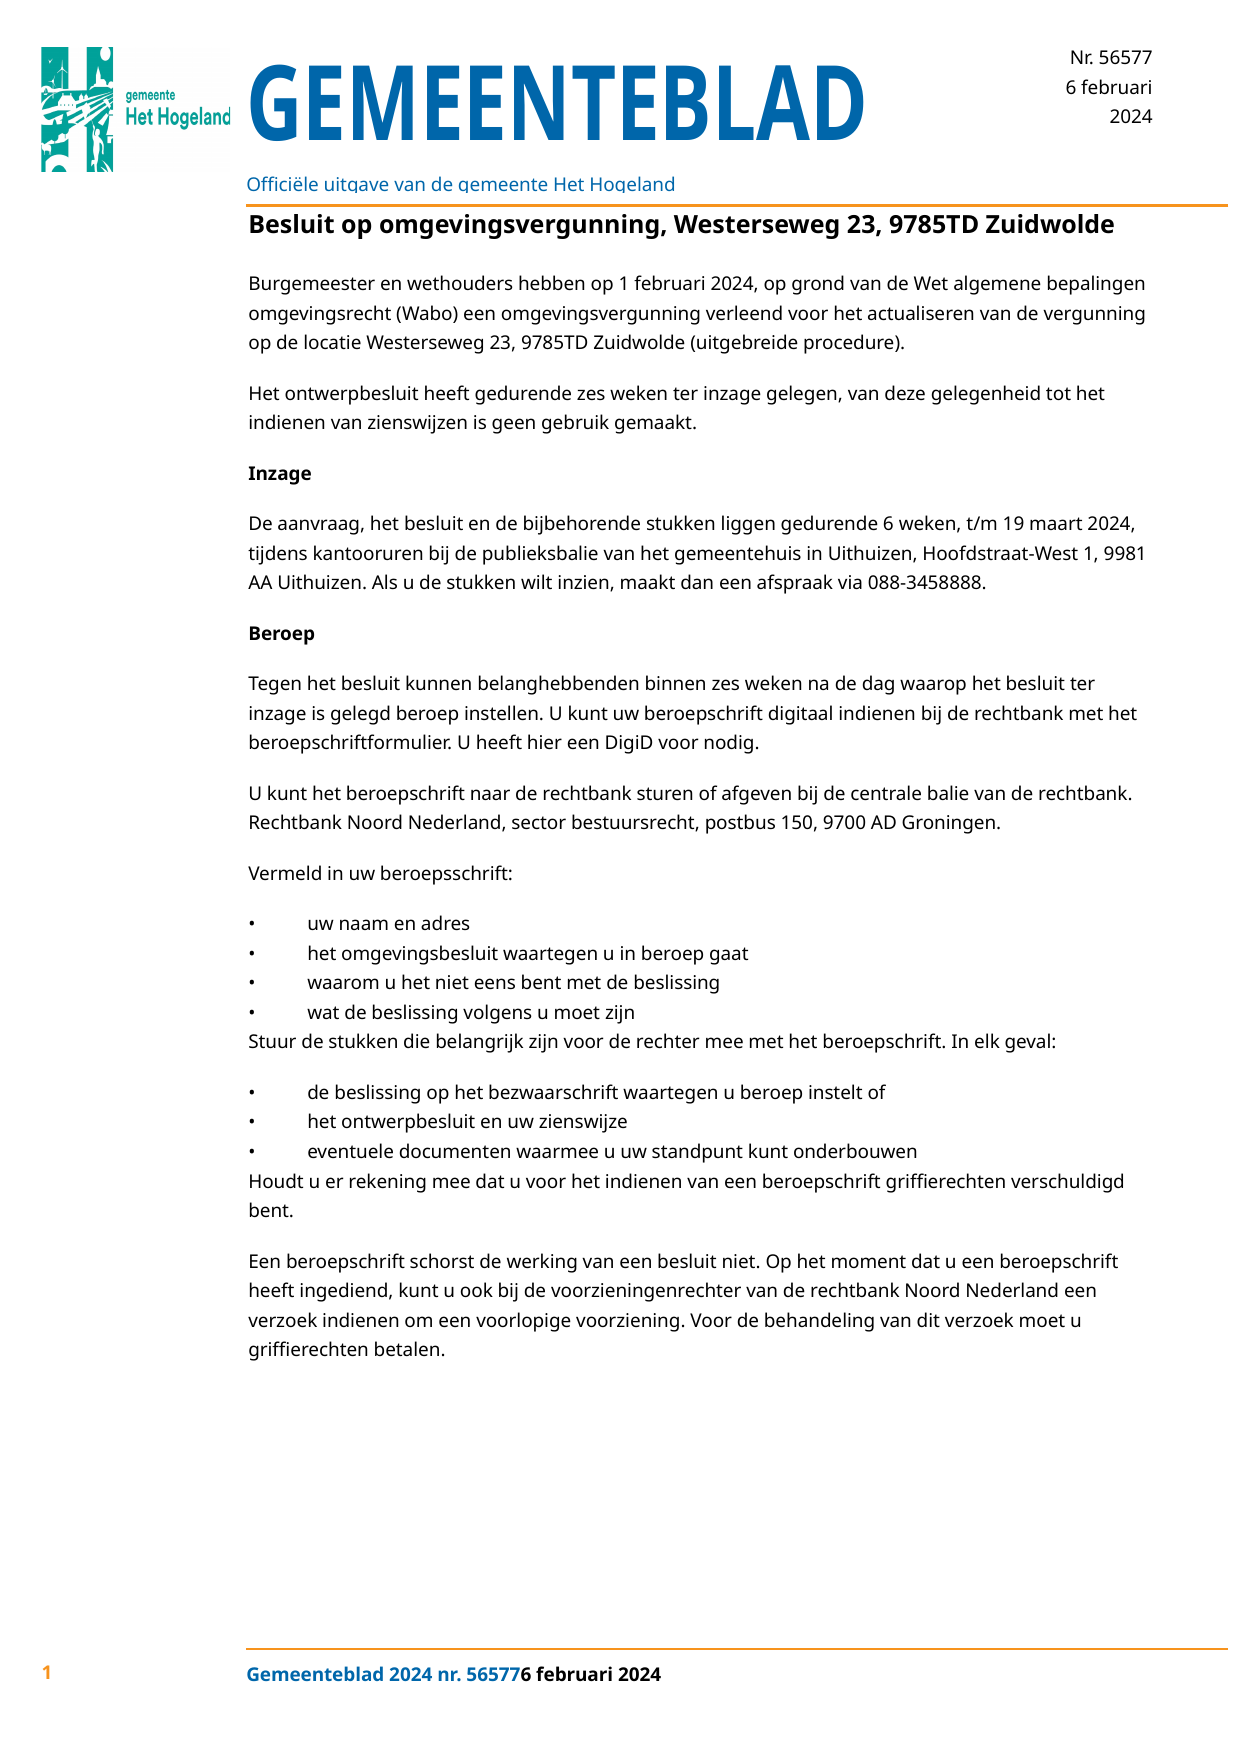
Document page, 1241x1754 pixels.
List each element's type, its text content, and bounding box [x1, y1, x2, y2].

list waarom u het niet eens bent met de beslissing [248, 969, 1152, 995]
text Beroep [248, 620, 1152, 646]
text Het ontwerpbesluit heeft gedurende zes weken ter inzage gelegen, van deze gelegenheid tot het indienen van zienswijzen is geen gebruik gemaakt. [248, 380, 1152, 435]
text Houdt u er rekening mee dat u voor het indienen van een beroepschrift griffierechten verschuldigd bent. [248, 1168, 1152, 1223]
text De aanvraag, het besluit en de bijbehorende stukken liggen gedurende 6 weken, t/m 19 maart 2024, tijdens kantooruren bij de publieksbalie van het gemeentehuis in Uithuizen, Hoofdstraat-West 1, 9981 AA Uithuizen. Als u de stukken wilt inzien, maakt dan een afspraak via 088-3458888. [248, 510, 1152, 595]
text U kunt het beroepschrift naar de rechtbank sturen of afgeven bij de centrale balie van de rechtbank. Rechtbank Noord Nederland, sector bestuursrecht, postbus 150, 9700 AD Groningen. [248, 780, 1152, 835]
picture [41, 47, 231, 172]
list het ontwerpbesluit en uw zienswijze [248, 1109, 1152, 1134]
text Vermeld in uw beroepsschrift: [248, 860, 1152, 886]
text Stuur de stukken die belangrijk zijn voor de rechter mee met het beroepschrift. In elk geval: [248, 1029, 1152, 1054]
list de beslissing op het bezwaarschrift waartegen u beroep instelt of [248, 1079, 1152, 1105]
text Inzage [248, 460, 1152, 486]
list wat de beslissing volgens u moet zijn [248, 999, 1152, 1025]
list het omgevingsbesluit waartegen u in beroep gaat [248, 940, 1152, 966]
list eventuele documenten waarmee u uw standpunt kunt onderbouwen [248, 1138, 1152, 1164]
list uw naam en adres [248, 910, 1152, 936]
text Besluit op omgevingsvergunning, Westerseweg 23, 9785TD Zuidwolde [248, 207, 1152, 241]
text Tegen het besluit kunnen belanghebbenden binnen zes weken na de dag waarop het besluit ter inzage is gelegd beroep instellen. U kunt uw beroepschrift digitaal indienen bij de rechtbank met het beroepschriftformulier. U heeft hier een DigiD voor nodig. [248, 670, 1152, 755]
text Burgemeester en wethouders hebben op 1 februari 2024, op grond van de Wet algemene bepalingen omgevingsrecht (Wabo) een omgevingsvergunning verleend voor het actualiseren van de vergunning op de locatie Westerseweg 23, 9785TD Zuidwolde (uitgebreide procedure). [248, 270, 1152, 355]
text Een beroepschrift schorst de werking van een besluit niet. Op het moment dat u een beroepschrift heeft ingediend, kunt u ook bij de voorzieningenrechter van de rechtbank Noord Nederland een verzoek indienen om een voorlopige voorziening. Voor de behandeling van dit verzoek moet u griffierechten betalen. [248, 1248, 1152, 1362]
